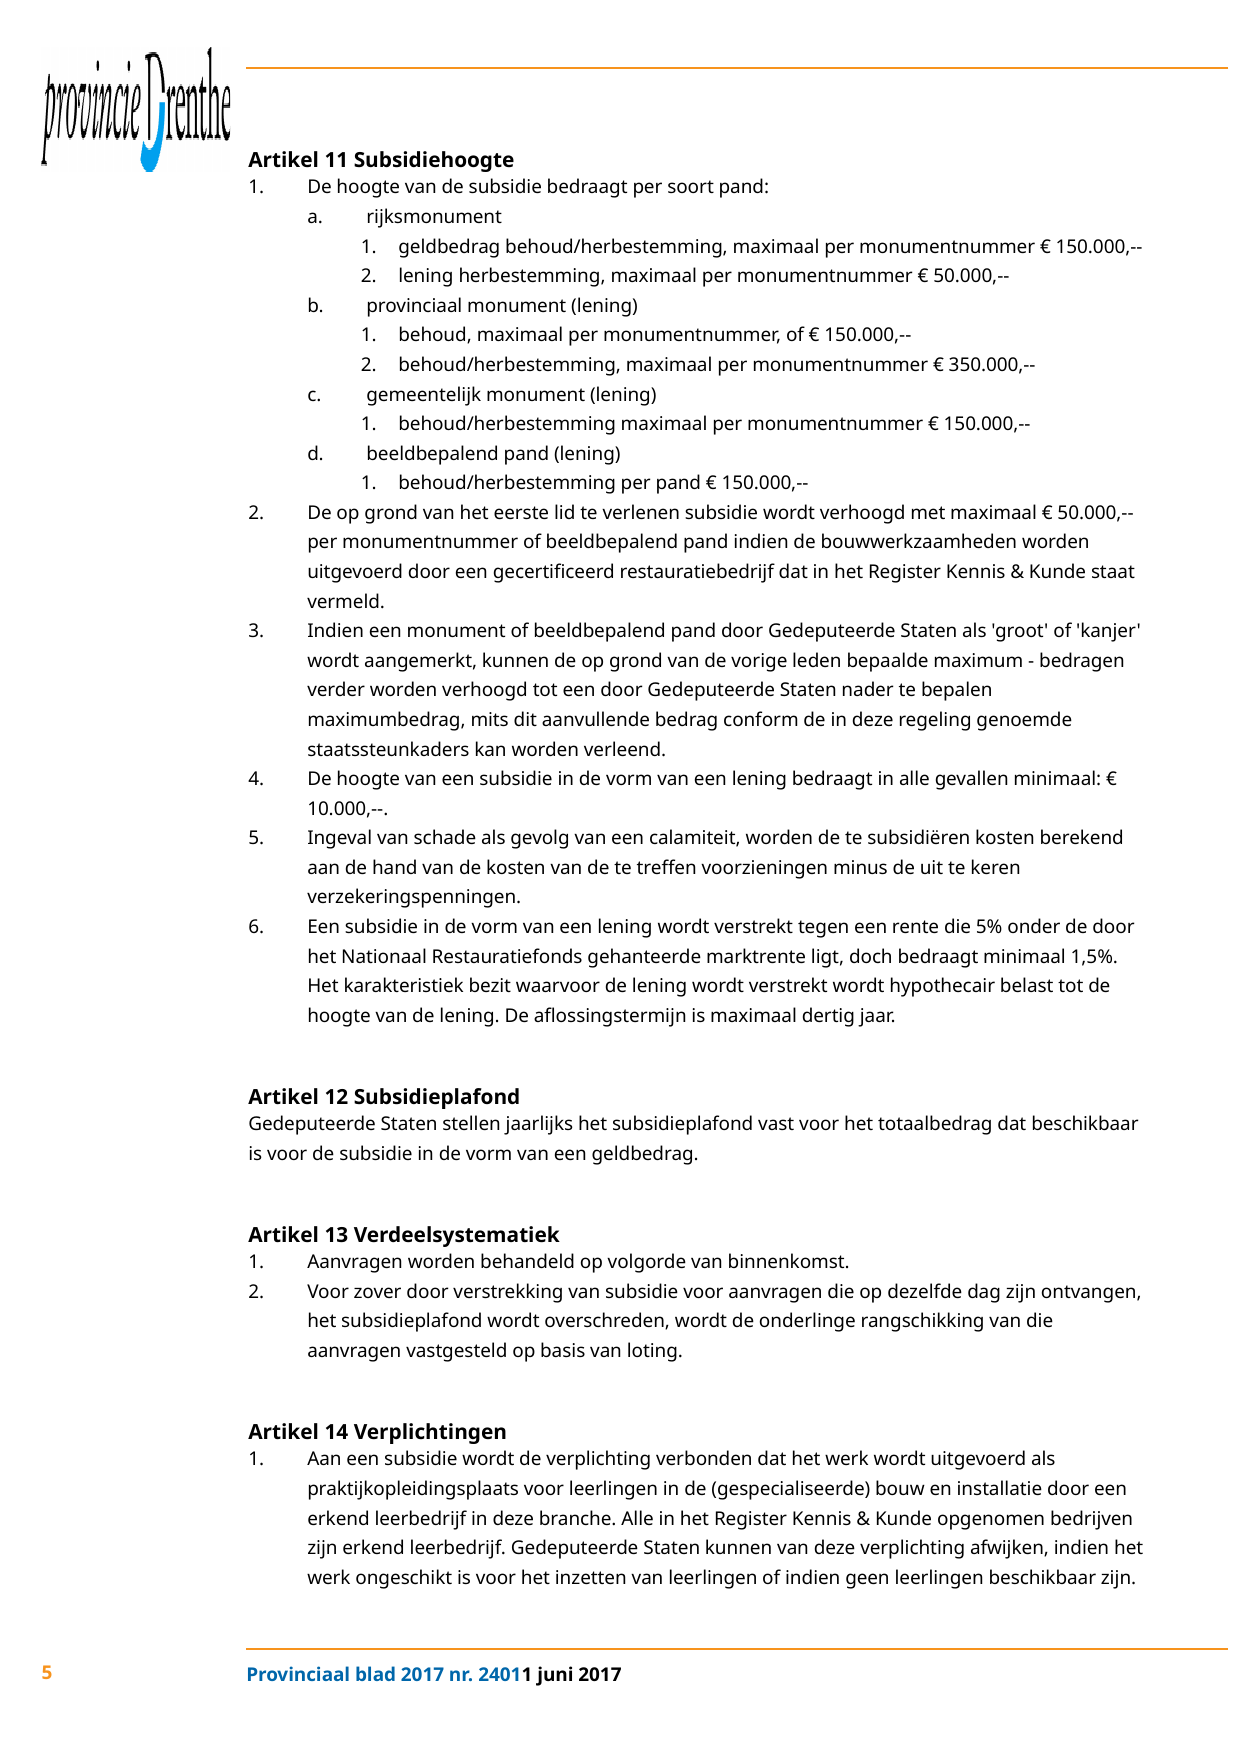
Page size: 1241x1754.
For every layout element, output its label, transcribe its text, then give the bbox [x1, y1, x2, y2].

text Artikel 11 Subsidiehoogte [248, 145, 1152, 174]
list behoud/herbestemming maximaal per monumentnummer € 150.000,-- [361, 410, 1152, 436]
list provinciaal monument (lening) [307, 292, 1152, 318]
list Aanvragen worden behandeld op volgorde van binnenkomst. [248, 1248, 1152, 1274]
list behoud/herbestemming per pand € 150.000,-- [361, 469, 1152, 495]
list beeldbepalend pand (lening) [307, 440, 1152, 466]
list De op grond van het eerste lid te verlenen subsidie wordt verhoogd met maximaal € 50.000,-- per monumentnummer of beeldbepalend pand indien de bouwwerkzaamheden worden uitgevoerd door een gecertificeerd restauratiebedrijf dat in het Register Kennis & Kunde staat vermeld. [248, 499, 1152, 613]
list lening herbestemming, maximaal per monumentnummer € 50.000,-- [361, 262, 1152, 288]
text Artikel 13 Verdeelsystematiek [248, 1220, 1152, 1248]
text Gedeputeerde Staten stellen jaarlijks het subsidieplafond vast voor het totaalbedrag dat beschikbaar is voor de subsidie in de vorm van een geldbedrag. [248, 1110, 1152, 1166]
text Artikel 12 Subsidieplafond [248, 1082, 1152, 1110]
list Indien een monument of beeldbepalend pand door Gedeputeerde Staten als 'groot' of 'kanjer' wordt aangemerkt, kunnen de op grond van de vorige leden bepaalde maximum - bedragen verder worden verhoogd tot een door Gedeputeerde Staten nader te bepalen maximumbedrag, mits dit aanvullende bedrag conform de in deze regeling genoemde staatssteunkaders kan worden verleend. [248, 617, 1152, 761]
list Een subsidie in de vorm van een lening wordt verstrekt tegen een rente die 5% onder de door het Nationaal Restauratiefonds gehanteerde marktrente ligt, doch bedraagt minimaal 1,5%. Het karakteristiek bezit waarvoor de lening wordt verstrekt wordt hypothecair belast tot de hoogte van de lening. De aflossingstermijn is maximaal dertig jaar. [248, 913, 1152, 1028]
list Aan een subsidie wordt de verplichting verbonden dat het werk wordt uitgevoerd als praktijkopleidingsplaats voor leerlingen in de (gespecialiseerde) bouw en installatie door een erkend leerbedrijf in deze branche. Alle in het Register Kennis & Kunde opgenomen bedrijven zijn erkend leerbedrijf. Gedeputeerde Staten kunnen van deze verplichting afwijken, indien het werk ongeschikt is voor het inzetten van leerlingen of indien geen leerlingen beschikbaar zijn. [248, 1446, 1152, 1590]
list rijksmonument [307, 203, 1152, 229]
list behoud, maximaal per monumentnummer, of € 150.000,-- [361, 322, 1152, 347]
list De hoogte van de subsidie bedraagt per soort pand: [248, 174, 1152, 199]
list Voor zover door verstrekking van subsidie voor aanvragen die op dezelfde dag zijn ontvangen, het subsidieplafond wordt overschreden, wordt de onderlinge rangschikking van die aanvragen vastgesteld op basis van loting. [248, 1278, 1152, 1363]
list Ingeval van schade als gevolg van een calamiteit, worden de te subsidiëren kosten berekend aan de hand van de kosten van de te treffen voorzieningen minus de uit te keren verzekeringspenningen. [248, 824, 1152, 909]
text Artikel 14 Verplichtingen [248, 1417, 1152, 1446]
list De hoogte van een subsidie in de vorm van een lening bedraagt in alle gevallen minimaal: € 10.000,--. [248, 765, 1152, 821]
list behoud/herbestemming, maximaal per monumentnummer € 350.000,-- [361, 351, 1152, 377]
picture [41, 47, 231, 172]
list gemeentelijk monument (lening) [307, 381, 1152, 406]
list geldbedrag behoud/herbestemming, maximaal per monumentnummer € 150.000,-- [361, 233, 1152, 258]
